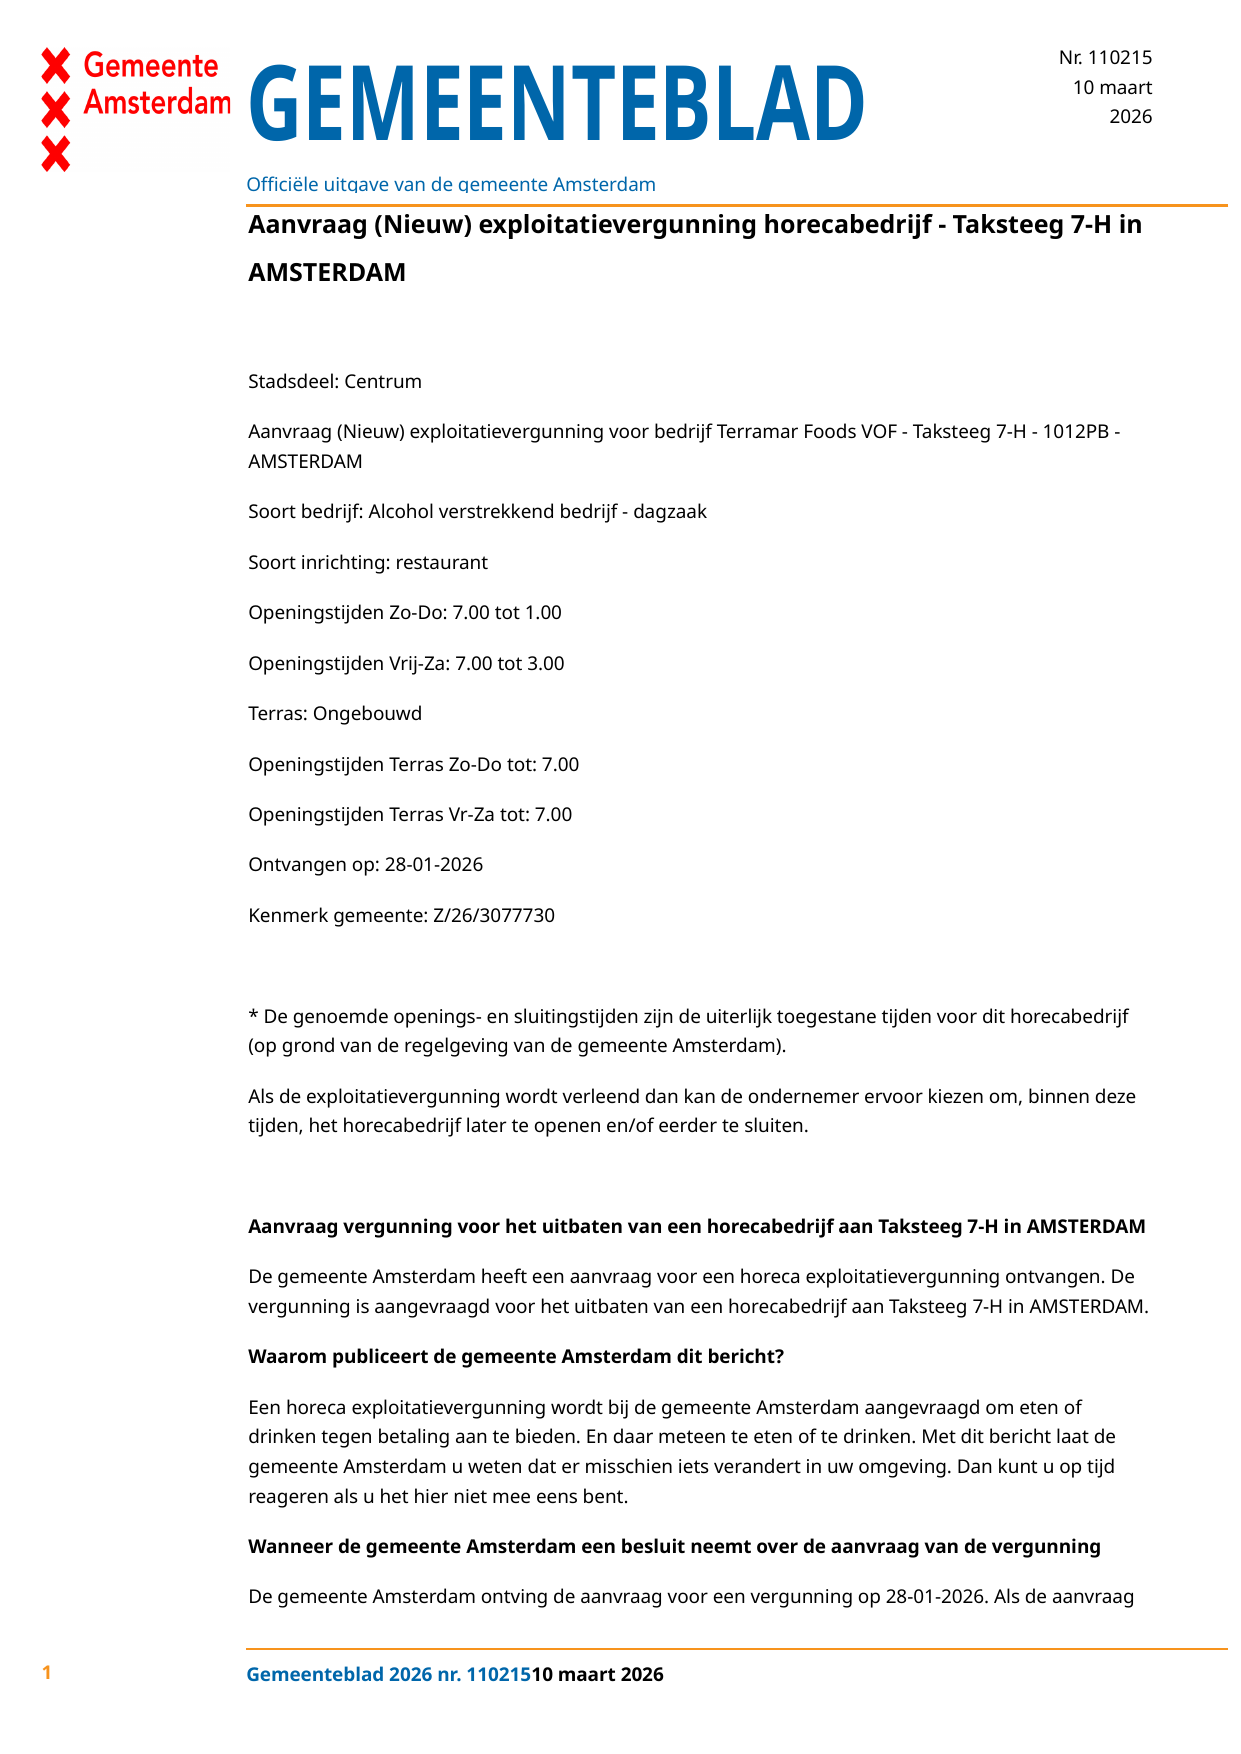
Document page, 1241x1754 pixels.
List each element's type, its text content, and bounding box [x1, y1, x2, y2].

text Ontvangen op: 28-01-2026 [248, 852, 1152, 877]
text De gemeente Amsterdam ontving de aanvraag voor een vergunning op 28-01-2026. Als de aanvraag [248, 1584, 1152, 1609]
text Een horeca exploitatievergunning wordt bij de gemeente Amsterdam aangevraagd om eten of drinken tegen betaling aan te bieden. En daar meteen te eten of te drinken. Met dit bericht laat de gemeente Amsterdam u weten dat er misschien iets verandert in uw omgeving. Dan kunt u op tijd reageren als u het hier niet mee eens bent. [248, 1394, 1152, 1509]
text Soort bedrijf: Alcohol verstrekkend bedrijf - dagzaak [248, 499, 1152, 524]
text Openingstijden Vrij-Za: 7.00 tot 3.00 [248, 650, 1152, 676]
text Aanvraag (Nieuw) exploitatievergunning voor bedrijf Terramar Foods VOF - Taksteeg 7-H - 1012PB - AMSTERDAM [248, 419, 1152, 474]
text De gemeente Amsterdam heeft een aanvraag voor een horeca exploitatievergunning ontvangen. De vergunning is aangevraagd voor het uitbaten van een horecabedrijf aan Taksteeg 7-H in AMSTERDAM. [248, 1264, 1152, 1319]
text Waarom publiceert de gemeente Amsterdam dit bericht? [248, 1344, 1152, 1369]
text * De genoemde openings- en sluitingstijden zijn de uiterlijk toegestane tijden voor dit horecabedrijf (op grond van de regelgeving van de gemeente Amsterdam). [248, 1003, 1152, 1058]
text Soort inrichting: restaurant [248, 549, 1152, 575]
text Kenmerk gemeente: Z/26/3077730 [248, 902, 1152, 928]
text Openingstijden Zo-Do: 7.00 tot 1.00 [248, 599, 1152, 625]
text Als de exploitatievergunning wordt verleend dan kan de ondernemer ervoor kiezen om, binnen deze tijden, het horecabedrijf later te openen en/of eerder te sluiten. [248, 1083, 1152, 1138]
text Openingstijden Terras Zo-Do tot: 7.00 [248, 751, 1152, 777]
text Terras: Ongebouwd [248, 700, 1152, 726]
text Aanvraag vergunning voor het uitbaten van een horecabedrijf aan Taksteeg 7-H in AMSTERDAM [248, 1213, 1152, 1239]
text Wanneer de gemeente Amsterdam een besluit neemt over de aanvraag van de vergunning [248, 1533, 1152, 1559]
picture [41, 47, 231, 172]
text Aanvraag (Nieuw) exploitatievergunning horecabedrijf - Taksteeg 7-H in AMSTERDAM [248, 207, 1152, 288]
text Stadsdeel: Centrum [248, 368, 1152, 394]
text Openingstijden Terras Vr-Za tot: 7.00 [248, 801, 1152, 827]
